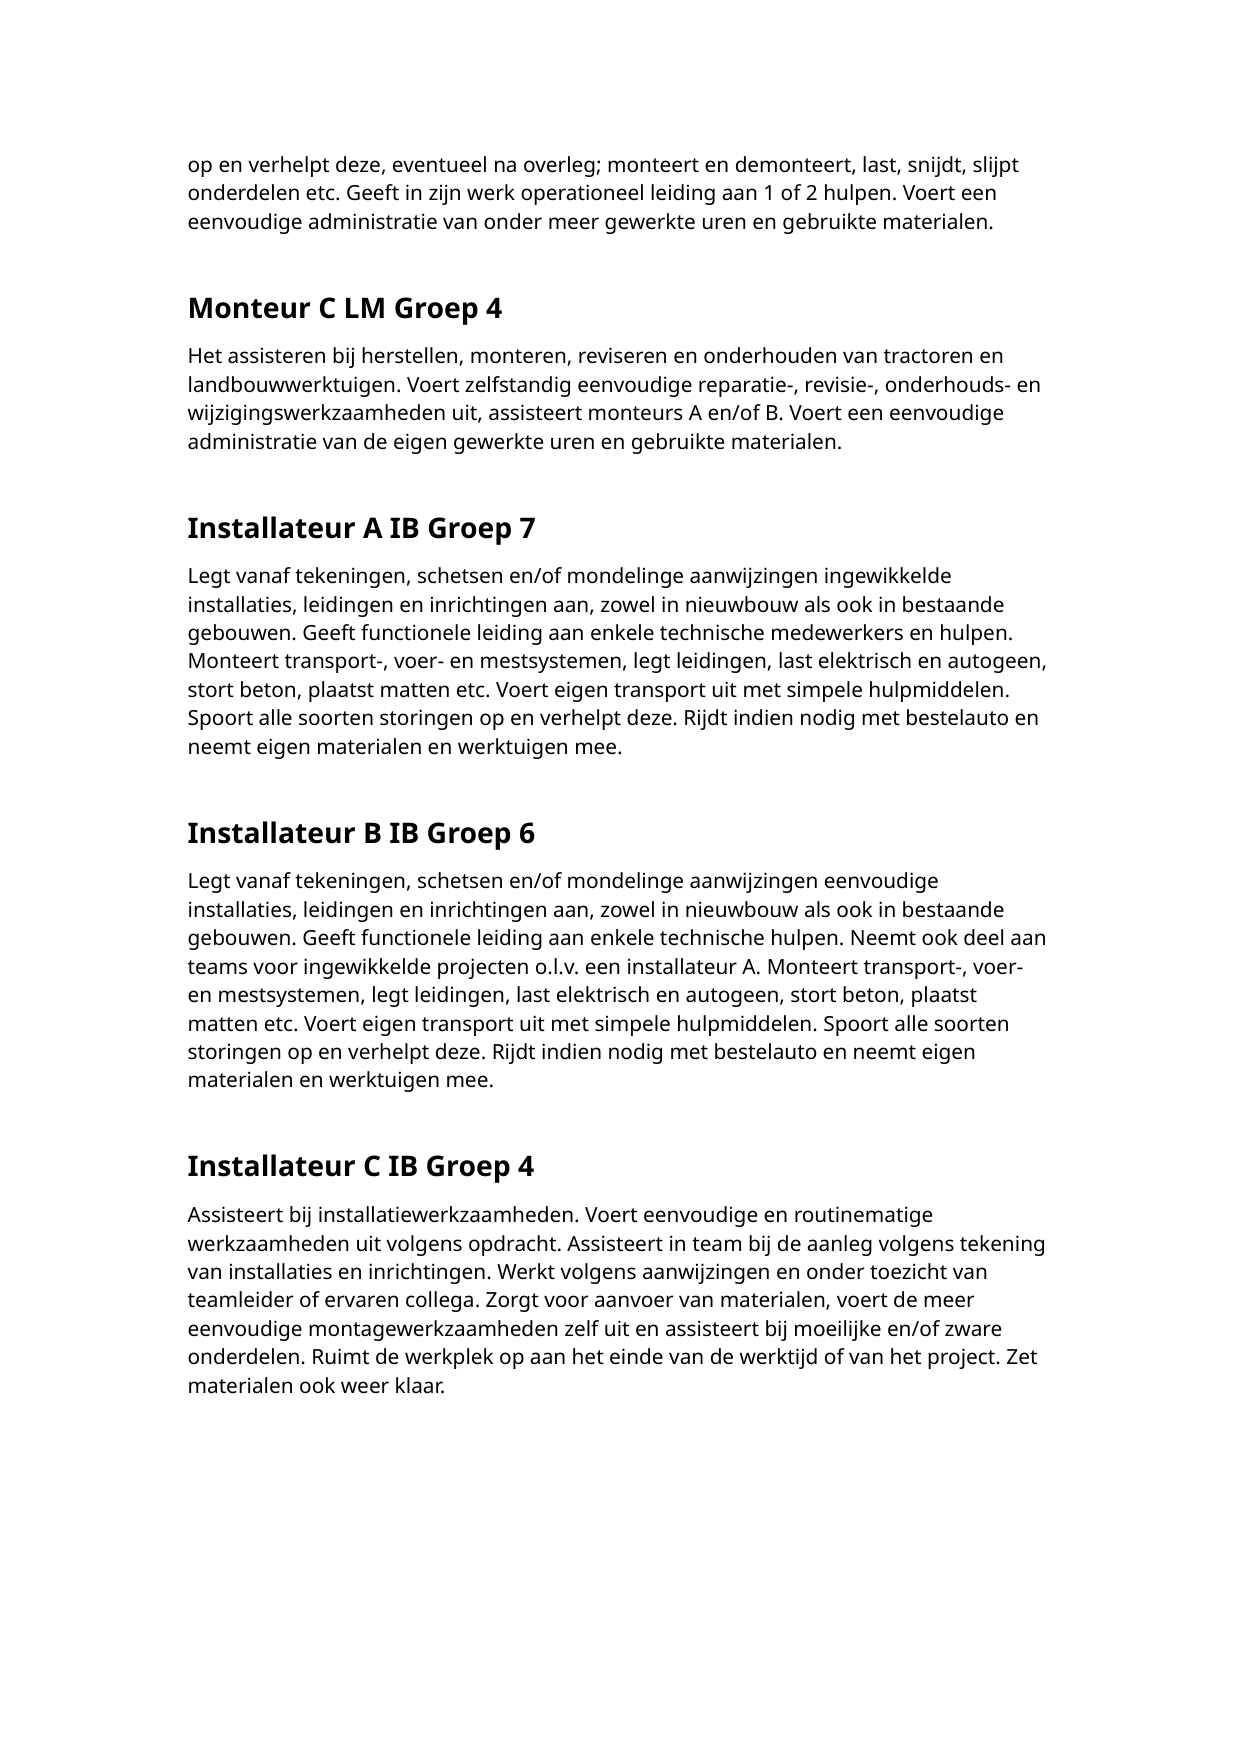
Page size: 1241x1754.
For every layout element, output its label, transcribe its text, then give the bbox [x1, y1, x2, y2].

subtitle Monteur C LM Groep 4 [187, 288, 1053, 326]
subtitle Installateur B IB Groep 6 [187, 813, 1053, 852]
text Legt vanaf tekeningen, schetsen en/of mondelinge aanwijzingen ingewikkelde installaties, leidingen en inrichtingen aan, zowel in nieuwbouw als ook in bestaande gebouwen. Geeft functionele leiding aan enkele technische medewerkers en hulpen. Monteert transport-, voer- en mestsystemen, legt leidingen, last elektrisch en autogeen, stort beton, plaatst matten etc. Voert eigen transport uit met simpele hulpmiddelen. Spoort alle soorten storingen op en verhelpt deze. Rijdt indien nodig met bestelauto en neemt eigen materialen en werktuigen mee. [187, 561, 1053, 760]
text Het assisteren bij herstellen, monteren, reviseren en onderhouden van tractoren en landbouwwerktuigen. Voert zelfstandig eenvoudige reparatie-, revisie-, onderhouds- en wijzigingswerkzaamheden uit, assisteert monteurs A en/of B. Voert een eenvoudige administratie van de eigen gewerkte uren en gebruikte materialen. [187, 341, 1053, 455]
text Legt vanaf tekeningen, schetsen en/of mondelinge aanwijzingen eenvoudige installaties, leidingen en inrichtingen aan, zowel in nieuwbouw als ook in bestaande gebouwen. Geeft functionele leiding aan enkele technische hulpen. Neemt ook deel aan teams voor ingewikkelde projecten o.l.v. een installateur A. Monteert transport-, voer- en mestsystemen, legt leidingen, last elektrisch en autogeen, stort beton, plaatst matten etc. Voert eigen transport uit met simpele hulpmiddelen. Spoort alle soorten storingen op en verhelpt deze. Rijdt indien nodig met bestelauto en neemt eigen materialen en werktuigen mee. [187, 867, 1053, 1094]
subtitle Installateur C IB Groep 4 [187, 1147, 1053, 1185]
text op en verhelpt deze, eventueel na overleg; monteert en demonteert, last, snijdt, slijpt onderdelen etc. Geeft in zijn werk operationeel leiding aan 1 of 2 hulpen. Voert een eenvoudige administratie van onder meer gewerkte uren en gebruikte materialen. [187, 150, 1053, 235]
text Assisteert bij installatiewerkzaamheden. Voert eenvoudige en routinematige werkzaamheden uit volgens opdracht. Assisteert in team bij de aanleg volgens tekening van installaties en inrichtingen. Werkt volgens aanwijzingen en onder toezicht van teamleider of ervaren collega. Zorgt voor aanvoer van materialen, voert de meer eenvoudige montagewerkzaamheden zelf uit en assisteert bij moeilijke en/of zware onderdelen. Ruimt de werkplek op aan het einde van de werktijd of van het project. Zet materialen ook weer klaar. [187, 1200, 1053, 1399]
subtitle Installateur A IB Groep 7 [187, 508, 1053, 546]
